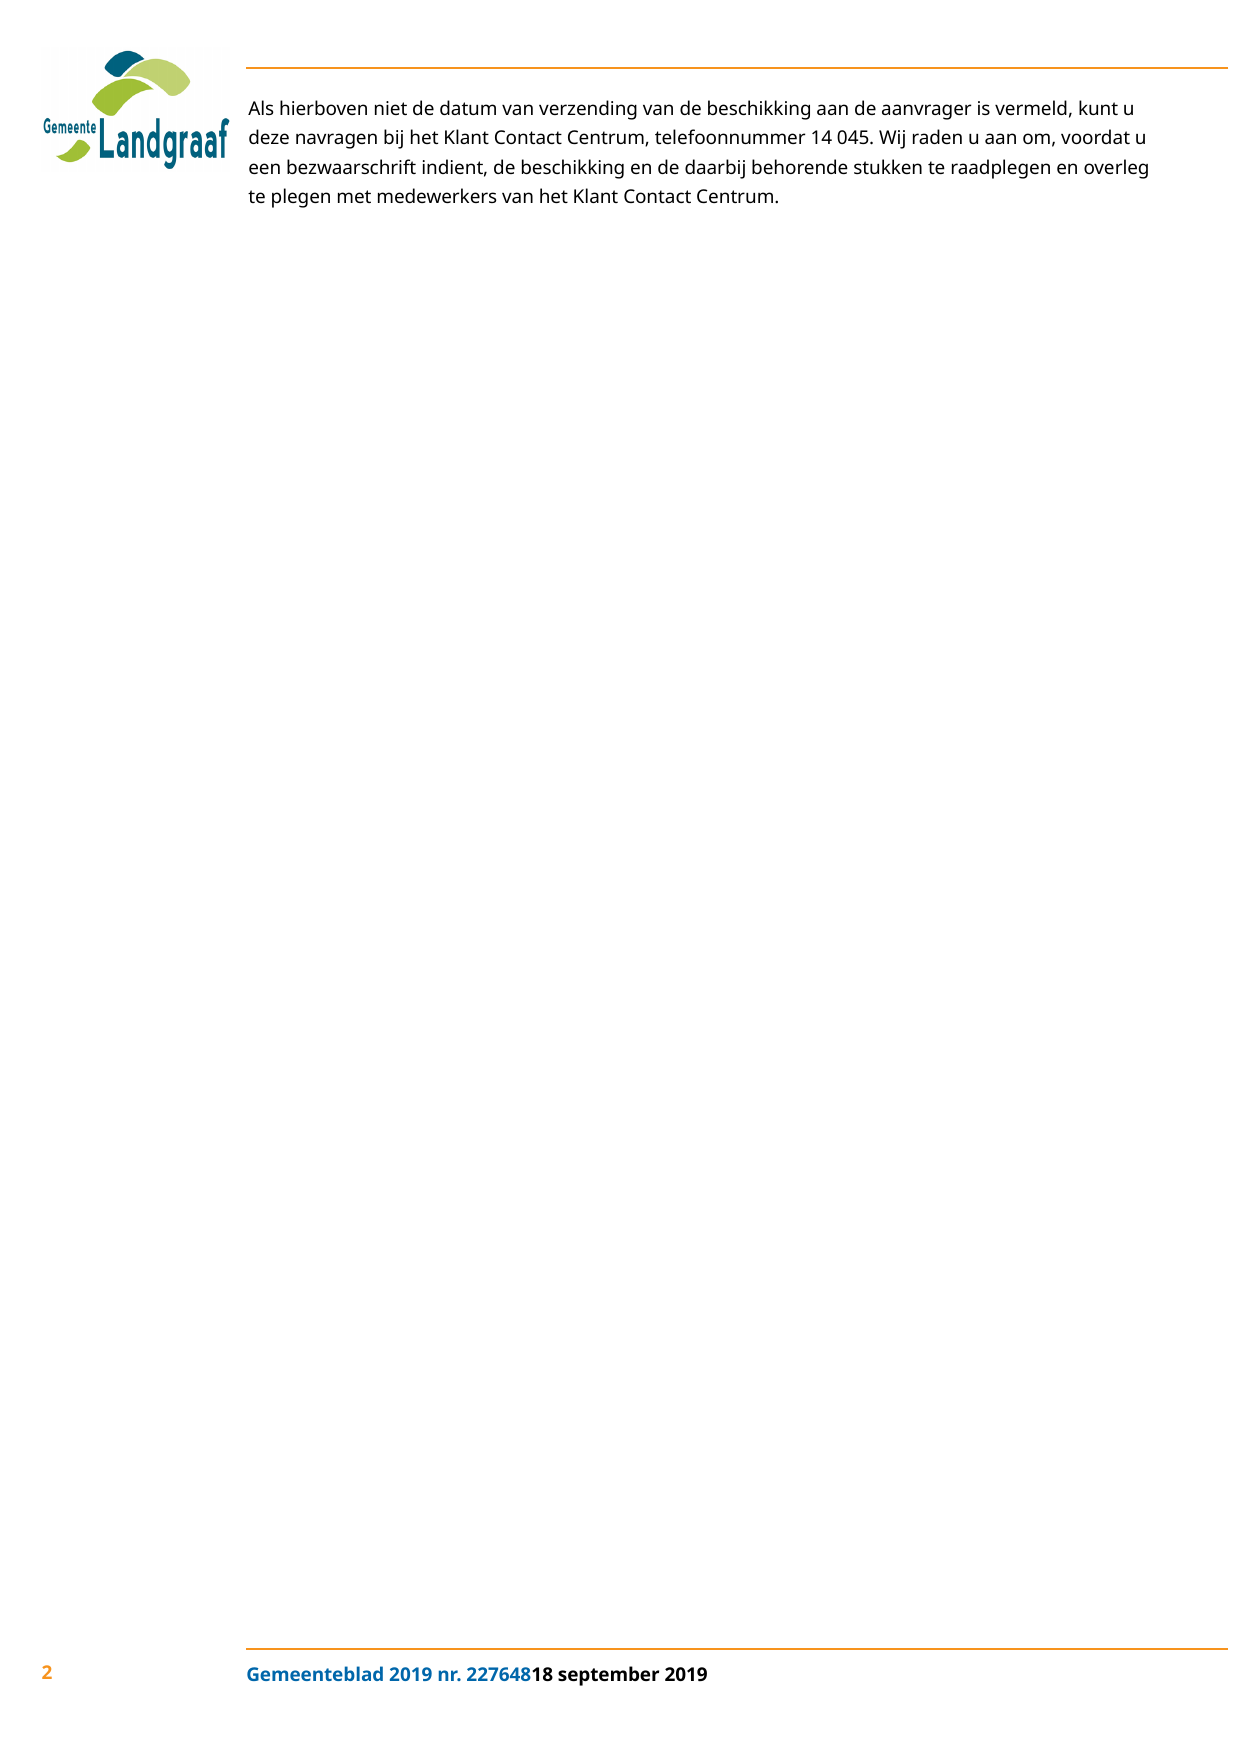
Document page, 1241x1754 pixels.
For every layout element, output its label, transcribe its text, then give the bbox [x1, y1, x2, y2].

picture [41, 47, 231, 172]
text Als hierboven niet de datum van verzending van de beschikking aan de aanvrager is vermeld, kunt u deze navragen bij het Klant Contact Centrum, telefoonnummer 14 045. Wij raden u aan om, voordat u een bezwaarschrift indient, de beschikking en de daarbij behorende stukken te raadplegen en overleg te plegen met medewerkers van het Klant Contact Centrum. [248, 95, 1152, 209]
